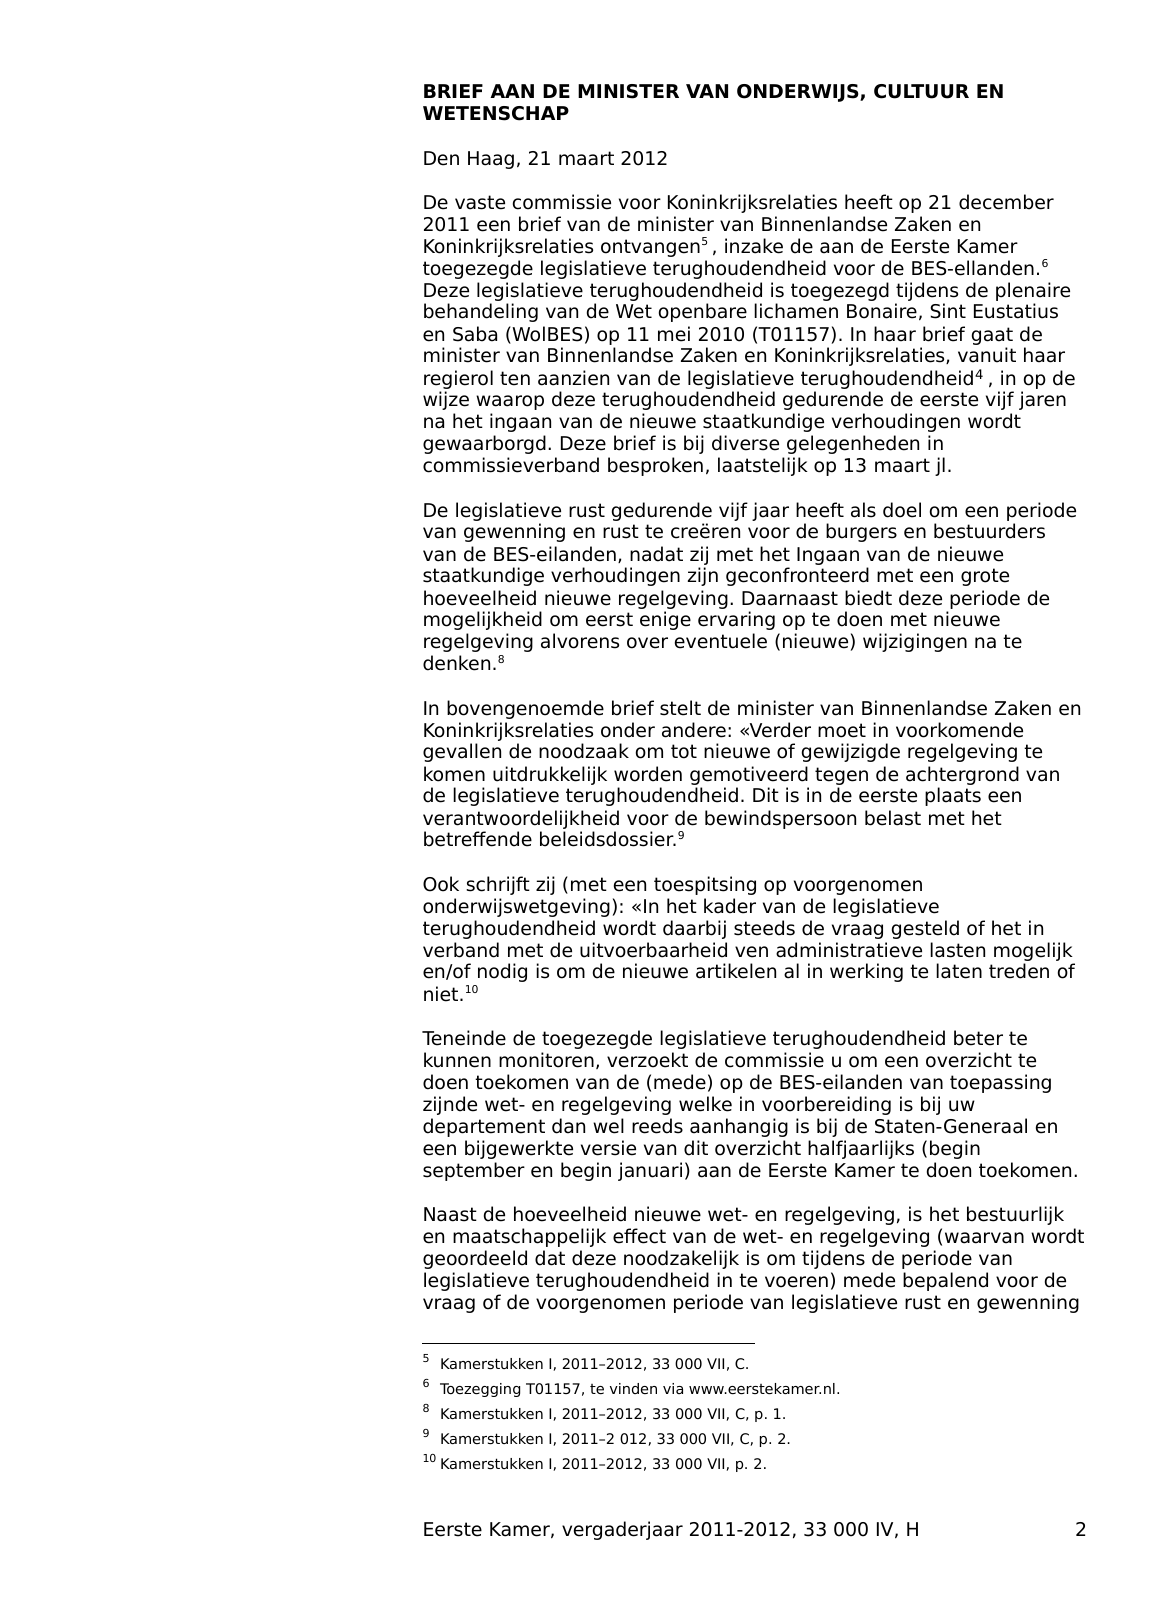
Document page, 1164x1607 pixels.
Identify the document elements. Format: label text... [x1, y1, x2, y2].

text Kamerstukken I, 2011–2 012, 33 000 VII, C, p. 2. [422, 1427, 1087, 1449]
text Teneinde de toegezegde legislatieve terughoudendheid beter te kunnen monitoren, verzoekt de commissie u om een overzicht te doen toekomen van de (mede) op de BES-eilanden van toepassing zijnde wet- en regelgeving welke in voorbereiding is bij uw departement dan wel reeds aanhangig is bij de Staten-Generaal en een bijgewerkte versie van dit overzicht halfjaarlijks (begin september en begin januari) aan de Eerste Kamer te doen toekomen. [422, 1028, 1087, 1181]
text In bovengenoemde brief stelt de minister van Binnenlandse Zaken en Koninkrijksrelaties onder andere: «Verder moet in voorkomende gevallen de noodzaak om tot nieuwe of gewijzigde regelgeving te komen uitdrukkelijk worden gemotiveerd tegen de achtergrond van de legislatieve terughoudendheid. Dit is in de eerste plaats een verantwoordelijkheid voor de bewindspersoon belast met het betreffende beleidsdossier. [422, 697, 1087, 851]
text Kamerstukken I, 2011–2012, 33 000 VII, C. [422, 1352, 1087, 1374]
text Naast de hoeveelheid nieuwe wet- en regelgeving, is het bestuurlijk en maatschappelijk effect van de wet- en regelgeving (waarvan wordt geoordeeld dat deze noodzakelijk is om tijdens de periode van legislatieve terughoudendheid in te voeren) mede bepalend voor de vraag of de voorgenomen periode van legislatieve rust en gewenning [422, 1204, 1087, 1313]
subtitle BRIEF AAN DE MINISTER VAN ONDERWIJS, CULTUUR EN WETENSCHAP [422, 81, 1087, 125]
text Den Haag, 21 maart 2012 [422, 147, 1087, 169]
text Ook schrijft zij (met een toespitsing op voorgenomen onderwijswetgeving): «In het kader van de legislatieve terughoudendheid wordt daarbij steeds de vraag gesteld of het in verband met de uitvoerbaarheid ven administratieve lasten mogelijk en/of nodig is om de nieuwe artikelen al in werking te laten treden of niet. [422, 873, 1087, 1005]
text De legislatieve rust gedurende vijf jaar heeft als doel om een periode van gewenning en rust te creëren voor de burgers en bestuurders van de BES-eilanden, nadat zij met het Ingaan van de nieuwe staatkundige verhoudingen zijn geconfronteerd met een grote hoeveelheid nieuwe regelgeving. Daarnaast biedt deze periode de mogelijkheid om eerst enige ervaring op te doen met nieuwe regelgeving alvorens over eventuele (nieuwe) wijzigingen na te denken. [422, 499, 1087, 675]
text Kamerstukken I, 2011–2012, 33 000 VII, p. 2. [422, 1452, 1087, 1474]
text Kamerstukken I, 2011–2012, 33 000 VII, C, p. 1. [422, 1402, 1087, 1424]
text De vaste commissie voor Koninkrijksrelaties heeft op 21 december 2011 een brief van de minister van Binnenlandse Zaken en Koninkrijksrelaties ontvangen, inzake de aan de Eerste Kamer toegezegde legislatieve terughoudendheid voor de BES-ellanden. Deze legislatieve terughoudendheid is toegezegd tijdens de plenaire behandeling van de Wet openbare lichamen Bonaire, Sint Eustatius en Saba (WolBES) op 11 mei 2010 (T01157). In haar brief gaat de minister van Binnenlandse Zaken en Koninkrijksrelaties, vanuit haar regierol ten aanzien van de legislatieve terughoudendheid4, in op de wijze waarop deze terughoudendheid gedurende de eerste vijf jaren na het ingaan van de nieuwe staatkundige verhoudingen wordt gewaarborgd. Deze brief is bij diverse gelegenheden in commissieverband besproken, laatstelijk op 13 maart jl. [422, 192, 1087, 477]
text Toezegging T01157, te vinden via www.eerstekamer.nl. [422, 1377, 1087, 1399]
